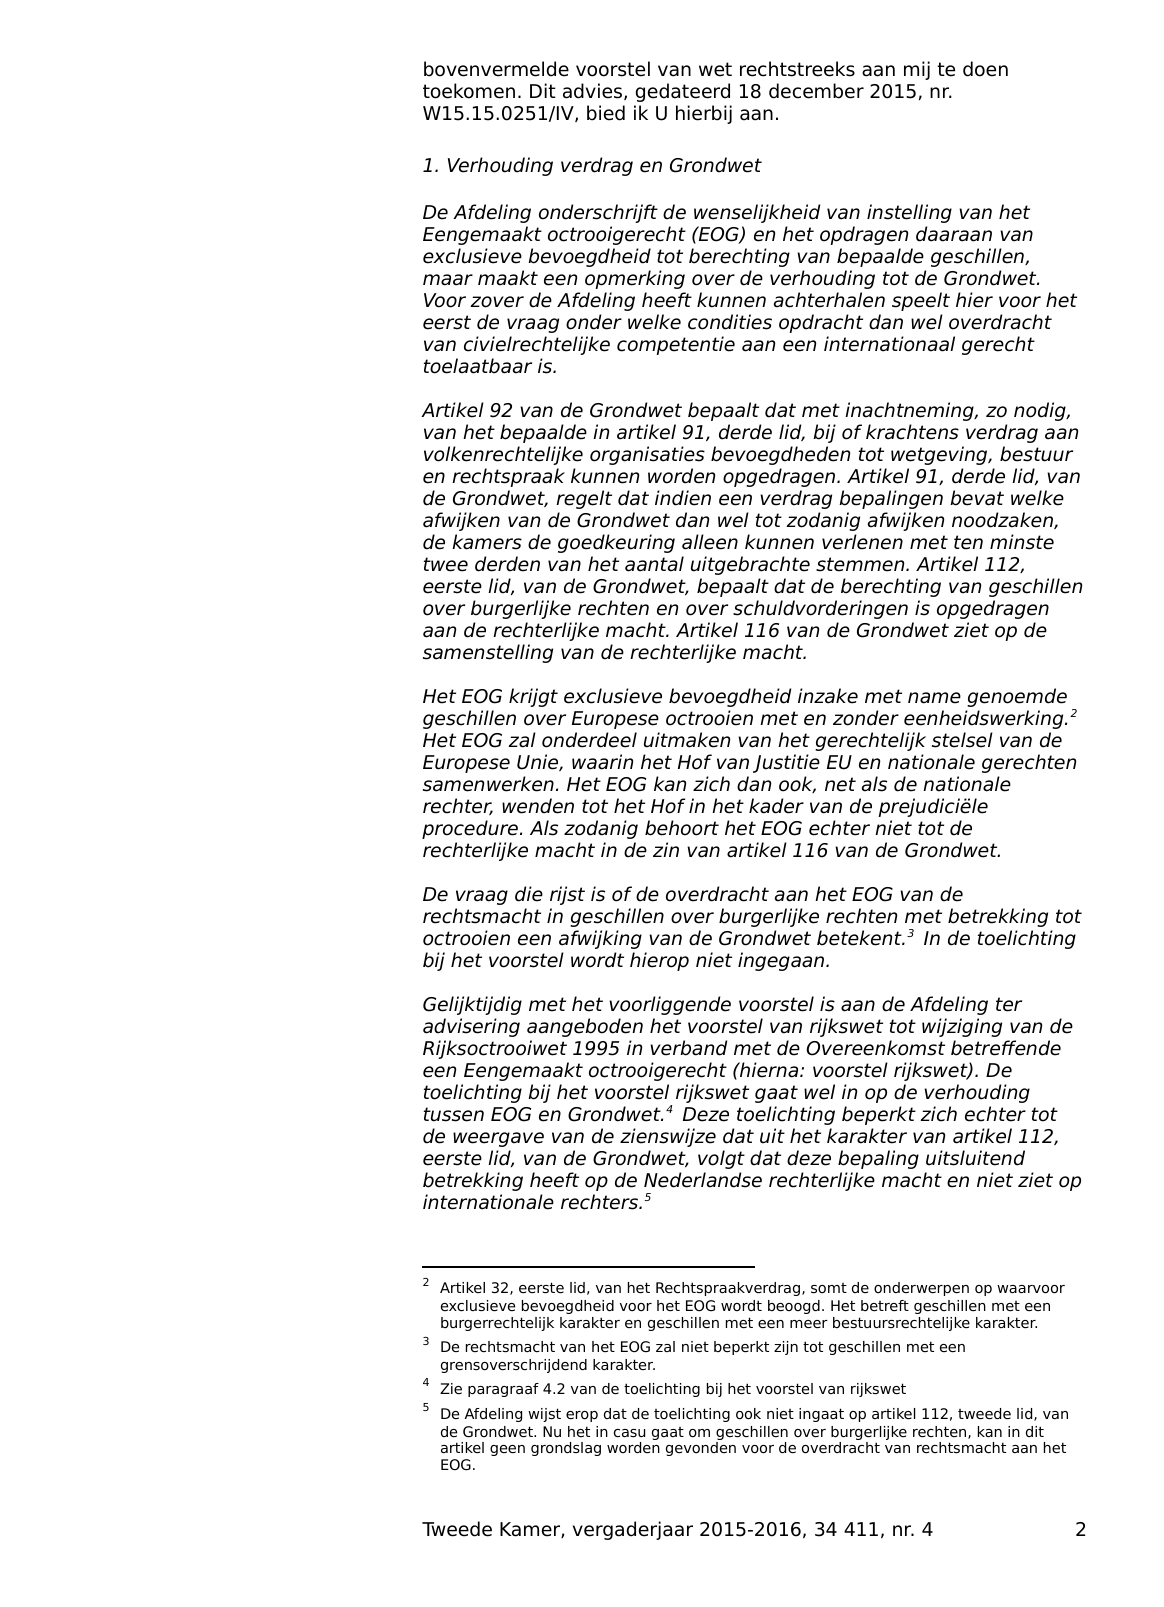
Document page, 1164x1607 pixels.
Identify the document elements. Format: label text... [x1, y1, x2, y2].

subtitle 1. Verhouding verdrag en Grondwet [422, 155, 1087, 177]
text bovenvermelde voorstel van wet rechtstreeks aan mij te doen toekomen. Dit advies, gedateerd 18 december 2015, nr. W15.15.0251/IV, bied ik U hierbij aan. [422, 59, 1087, 125]
text De vraag die rijst is of de overdracht aan het EOG van de rechtsmacht in geschillen over burgerlijke rechten met betrekking tot octrooien een afwijking van de Grondwet betekent. In de toelichting bij het voorstel wordt hierop niet ingegaan. [422, 884, 1087, 972]
text De rechtsmacht van het EOG zal niet beperkt zijn tot geschillen met een grensoverschrijdend karakter. [422, 1335, 1087, 1374]
text Zie paragraaf 4.2 van de toelichting bij het voorstel van rijkswet [422, 1377, 1087, 1399]
text De Afdeling onderschrijft de wenselijkheid van instelling van het Eengemaakt octrooigerecht (EOG) en het opdragen daaraan van exclusieve bevoegdheid tot berechting van bepaalde geschillen, maar maakt een opmerking over de verhouding tot de Grondwet. Voor zover de Afdeling heeft kunnen achterhalen speelt hier voor het eerst de vraag onder welke condities opdracht dan wel overdracht van civielrechtelijke competentie aan een internationaal gerecht toelaatbaar is. [422, 202, 1087, 378]
text Gelijktijdig met het voorliggende voorstel is aan de Afdeling ter advisering aangeboden het voorstel van rijkswet tot wijziging van de Rijksoctrooiwet 1995 in verband met de Overeenkomst betreffende een Eengemaakt octrooigerecht (hierna: voorstel rijkswet). De toelichting bij het voorstel rijkswet gaat wel in op de verhouding tussen EOG en Grondwet. Deze toelichting beperkt zich echter tot de weergave van de zienswijze dat uit het karakter van artikel 112, eerste lid, van de Grondwet, volgt dat deze bepaling uitsluitend betrekking heeft op de Nederlandse rechterlijke macht en niet ziet op internationale rechters. [422, 994, 1087, 1214]
text Artikel 32, eerste lid, van het Rechtspraakverdrag, somt de onderwerpen op waarvoor exclusieve bevoegdheid voor het EOG wordt beoogd. Het betreft geschillen met een burgerrechtelijk karakter en geschillen met een meer bestuursrechtelijke karakter. [422, 1276, 1087, 1332]
text De Afdeling wijst erop dat de toelichting ook niet ingaat op artikel 112, tweede lid, van de Grondwet. Nu het in casu gaat om geschillen over burgerlijke rechten, kan in dit artikel geen grondslag worden gevonden voor de overdracht van rechtsmacht aan het EOG. [422, 1402, 1087, 1474]
text Het EOG krijgt exclusieve bevoegdheid inzake met name genoemde geschillen over Europese octrooien met en zonder eenheidswerking. Het EOG zal onderdeel uitmaken van het gerechtelijk stelsel van de Europese Unie, waarin het Hof van Justitie EU en nationale gerechten samenwerken. Het EOG kan zich dan ook, net als de nationale rechter, wenden tot het Hof in het kader van de prejudiciële procedure. Als zodanig behoort het EOG echter niet tot de rechterlijke macht in de zin van artikel 116 van de Grondwet. [422, 686, 1087, 862]
text Artikel 92 van de Grondwet bepaalt dat met inachtneming, zo nodig, van het bepaalde in artikel 91, derde lid, bij of krachtens verdrag aan volkenrechtelijke organisaties bevoegdheden tot wetgeving, bestuur en rechtspraak kunnen worden opgedragen. Artikel 91, derde lid, van de Grondwet, regelt dat indien een verdrag bepalingen bevat welke afwijken van de Grondwet dan wel tot zodanig afwijken noodzaken, de kamers de goedkeuring alleen kunnen verlenen met ten minste twee derden van het aantal uitgebrachte stemmen. Artikel 112, eerste lid, van de Grondwet, bepaalt dat de berechting van geschillen over burgerlijke rechten en over schuldvorderingen is opgedragen aan de rechterlijke macht. Artikel 116 van de Grondwet ziet op de samenstelling van de rechterlijke macht. [422, 400, 1087, 664]
